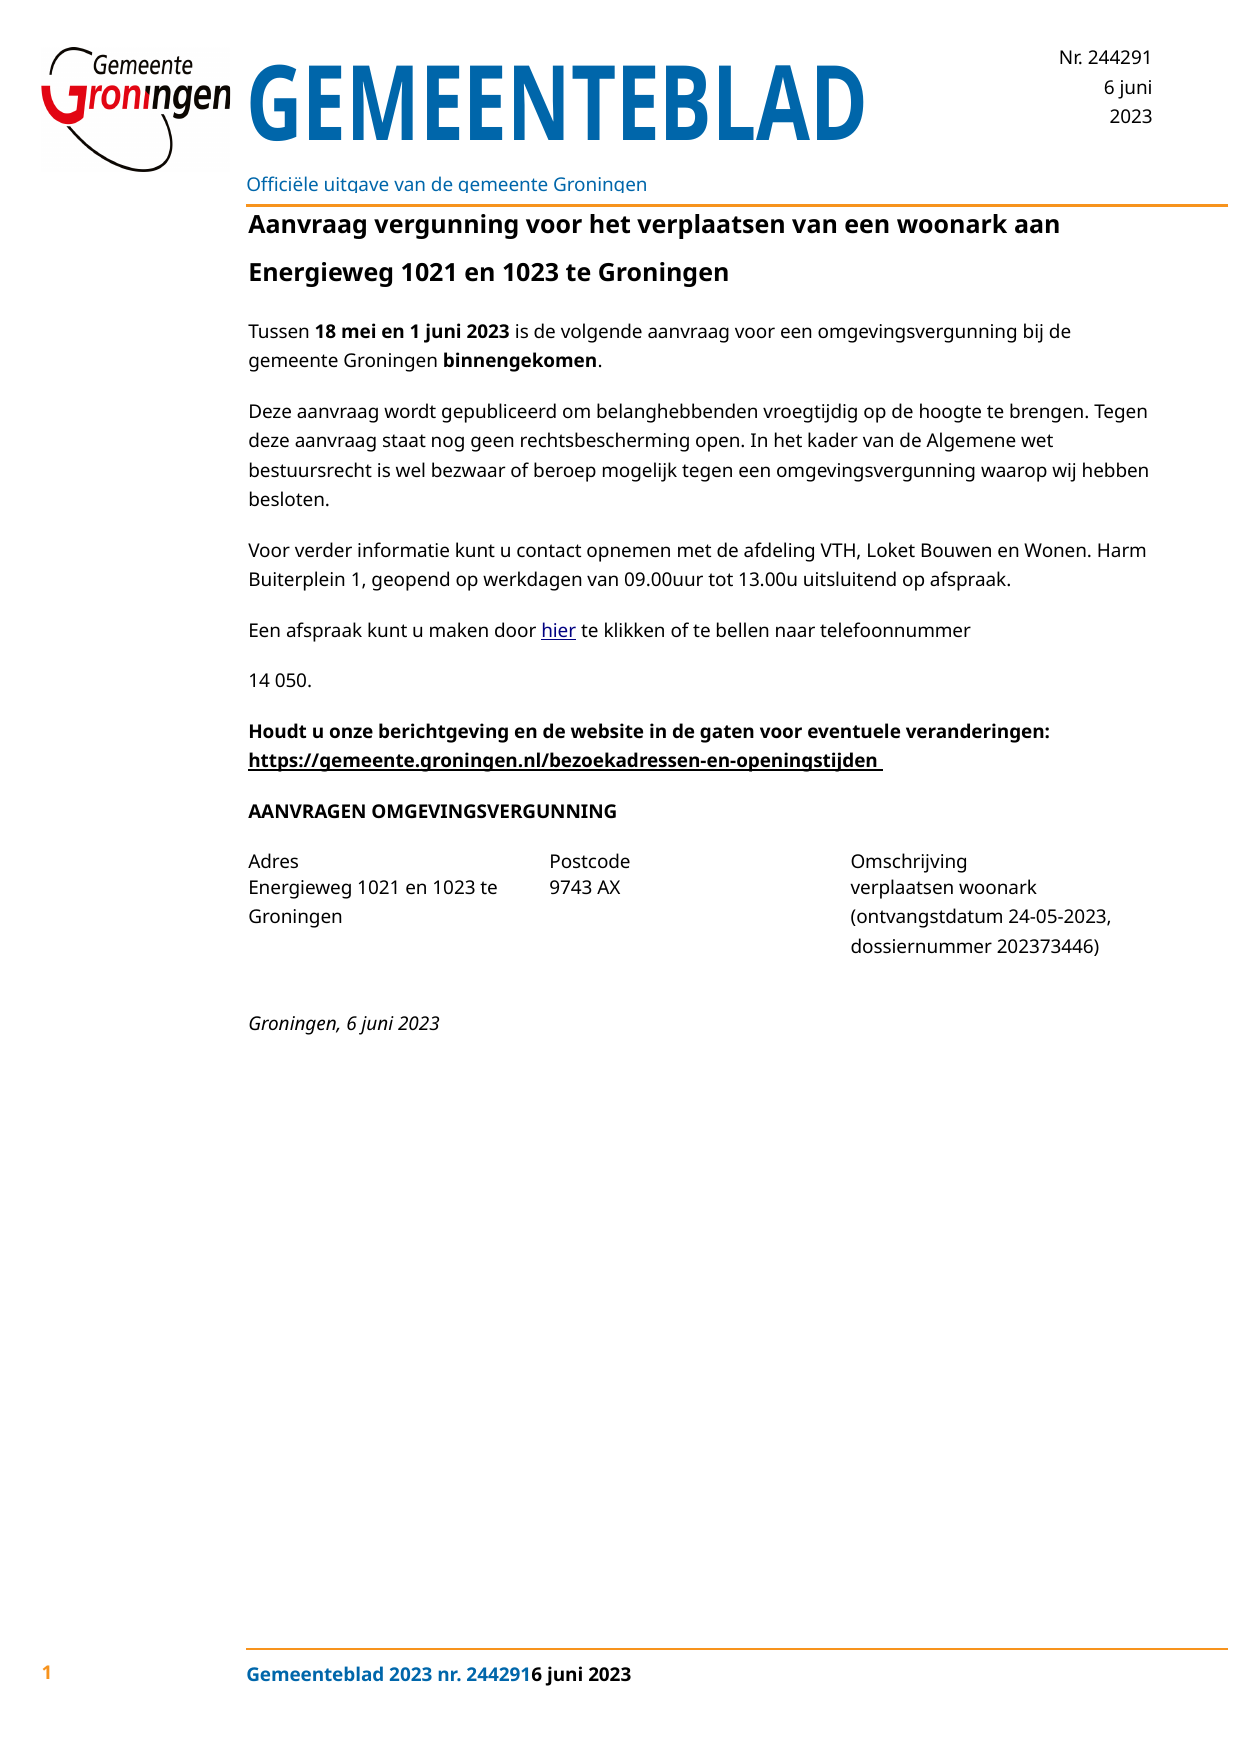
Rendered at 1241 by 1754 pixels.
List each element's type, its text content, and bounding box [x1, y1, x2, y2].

text AANVRAGEN OMGEVINGSVERGUNNING [248, 798, 1152, 824]
table_header Adres [248, 849, 549, 874]
text Aanvraag vergunning voor het verplaatsen van een woonark aan Energieweg 1021 en 1023 te Groningen [248, 207, 1152, 288]
table_header Omschrijving [850, 849, 1152, 874]
table_cell 9743 AX [549, 874, 850, 959]
text Een afspraak kunt u maken door hier te klikken of te bellen naar telefoonnummer [248, 617, 1152, 643]
text Deze aanvraag wordt gepubliceerd om belanghebbenden vroegtijdig op de hoogte te brengen. Tegen deze aanvraag staat nog geen rechtsbescherming open. In het kader van de Algemene wet bestuursrecht is wel bezwaar of beroep mogelijk tegen een omgevingsvergunning waarop wij hebben besloten. [248, 398, 1152, 512]
text 14 050. [248, 667, 1152, 693]
table_cell verplaatsen woonark (ontvangstdatum 24-05-2023, dossiernummer 202373446) [850, 874, 1152, 959]
text Tussen 18 mei en 1 juni 2023 is de volgende aanvraag voor een omgevingsvergunning bij de gemeente Groningen binnengekomen. [248, 318, 1152, 373]
picture [41, 47, 231, 172]
table_header Postcode [549, 849, 850, 874]
text Houdt u onze berichtgeving en de website in de gaten voor eventuele veranderingen: https://gemeente.groningen.nl/bezoekadressen-en-openingstijden [248, 718, 1152, 773]
text Voor verder informatie kunt u contact opnemen met de afdeling VTH, Loket Bouwen en Wonen. Harm Buiterplein 1, geopend op werkdagen van 09.00uur tot 13.00u uitsluitend op afspraak. [248, 537, 1152, 592]
text Groningen, 6 juni 2023 [248, 1010, 1152, 1036]
table_cell Energieweg 1021 en 1023 te Groningen [248, 874, 549, 959]
